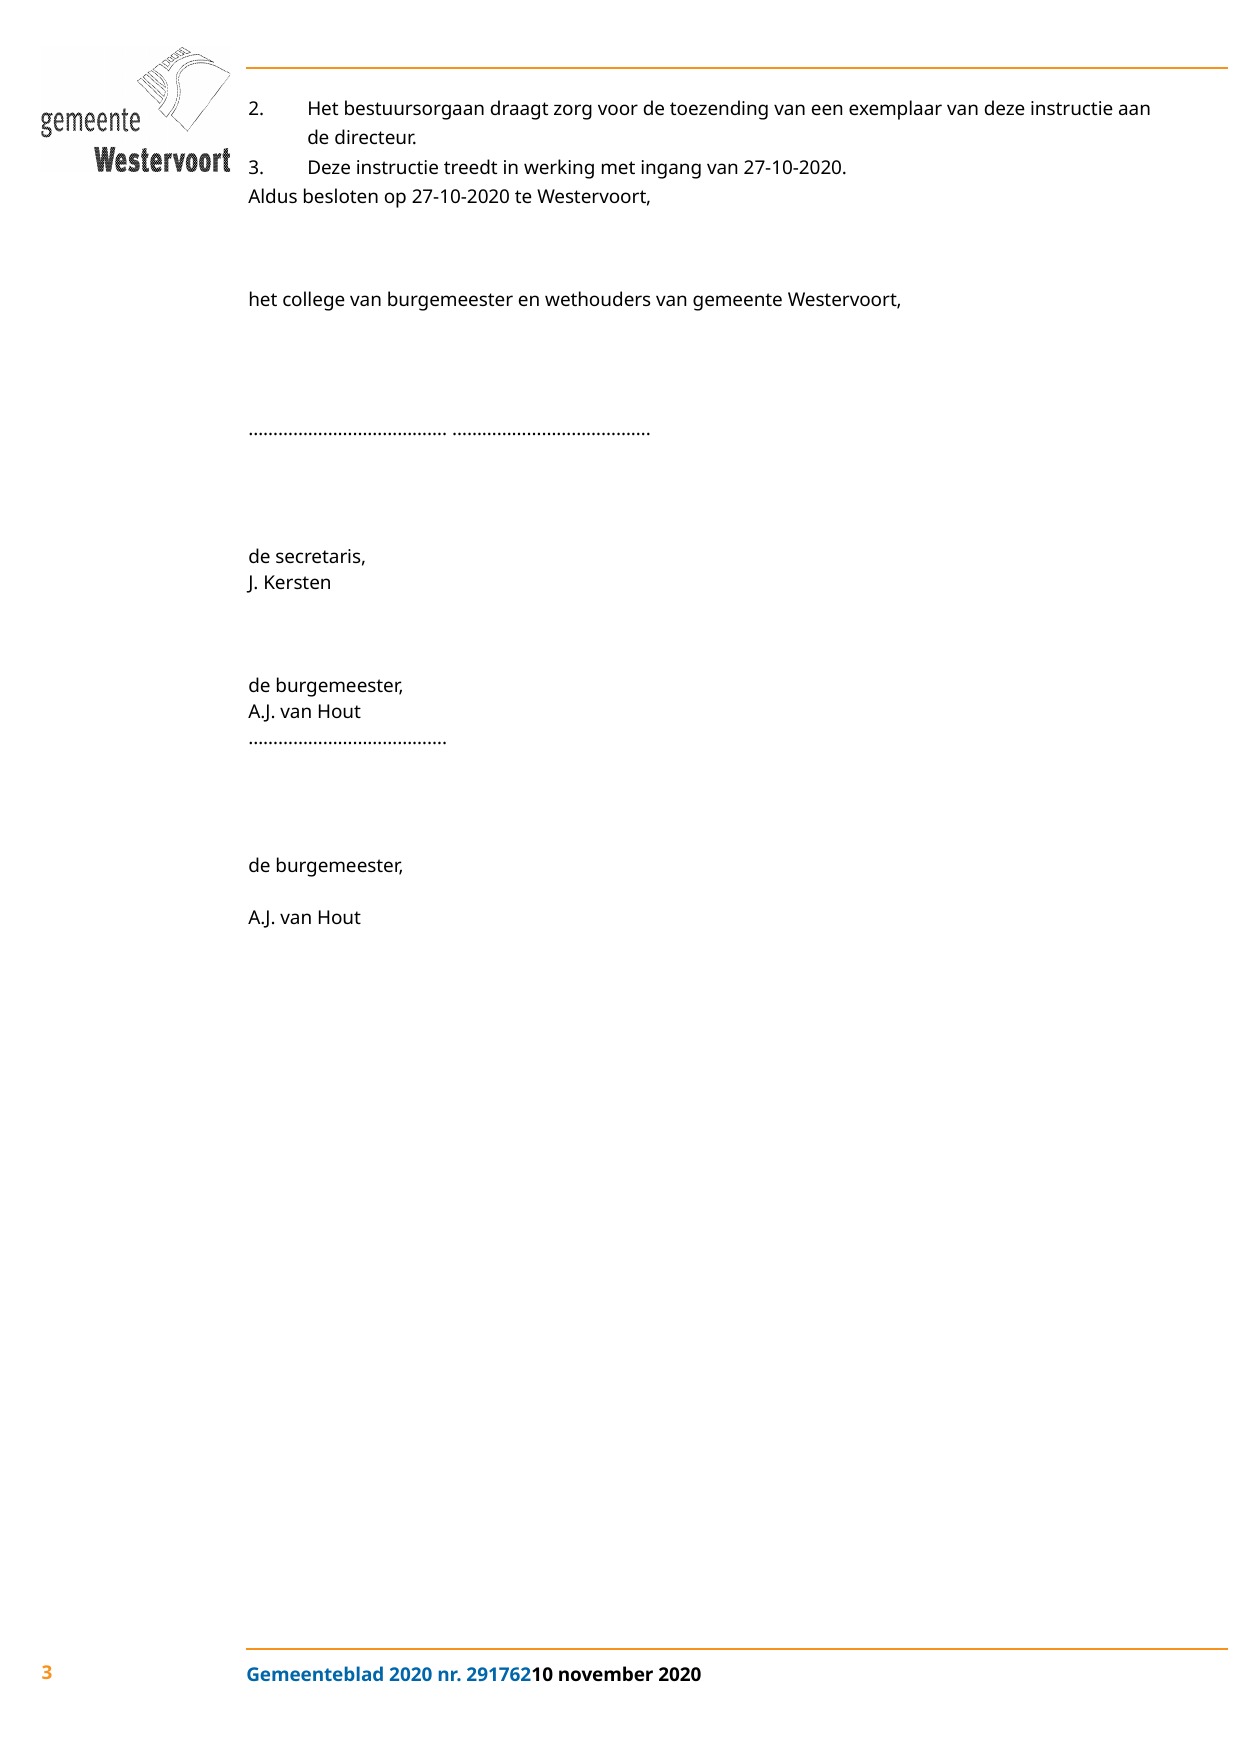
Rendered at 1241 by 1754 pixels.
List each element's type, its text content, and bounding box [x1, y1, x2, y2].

text J. Kersten [248, 569, 1152, 595]
text …………………………………. [248, 724, 1152, 749]
text …………………………………. …………………………………. [248, 415, 1152, 441]
text Aldus besloten op 27-10-2020 te Westervoort, [248, 183, 1152, 209]
list Deze instructie treedt in werking met ingang van 27-10-2020. [248, 154, 1152, 180]
text de burgemeester, [248, 852, 1152, 878]
text de secretaris, [248, 544, 1152, 569]
list Het bestuursorgaan draagt zorg voor de toezending van een exemplaar van deze instructie aan de directeur. [248, 95, 1152, 150]
picture [41, 47, 231, 172]
text A.J. van Hout [248, 698, 1152, 724]
text het college van burgemeester en wethouders van gemeente Westervoort, [248, 286, 1152, 312]
text de burgemeester, [248, 672, 1152, 698]
text A.J. van Hout [248, 904, 1152, 930]
